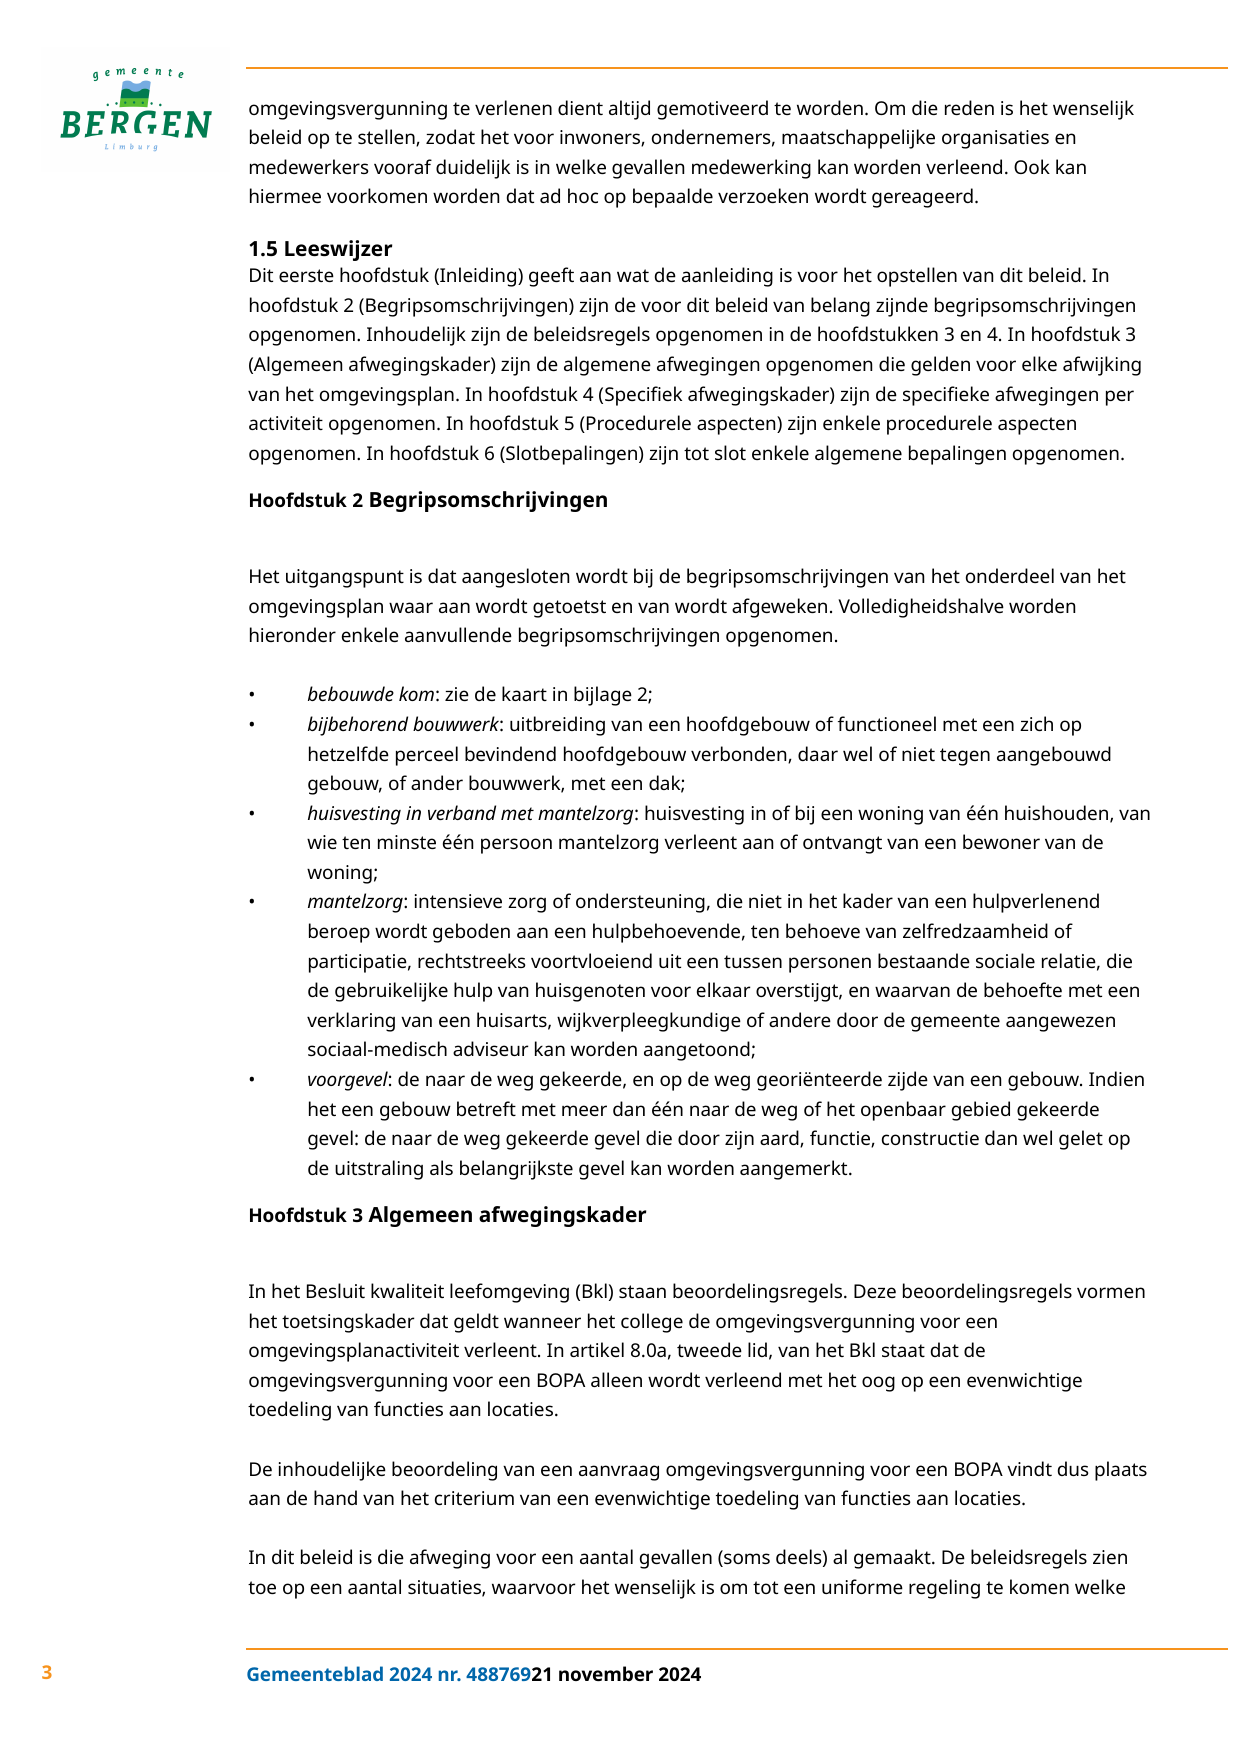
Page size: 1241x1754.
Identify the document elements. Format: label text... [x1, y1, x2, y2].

text Hoofdstuk 2 Begripsomschrijvingen [248, 486, 1152, 514]
text omgevingsvergunning te verlenen dient altijd gemotiveerd te worden. Om die reden is het wenselijk beleid op te stellen, zodat het voor inwoners, ondernemers, maatschappelijke organisaties en medewerkers vooraf duidelijk is in welke gevallen medewerking kan worden verleend. Ook kan hiermee voorkomen worden dat ad hoc op bepaalde verzoeken wordt gereageerd. [248, 95, 1152, 209]
text De inhoudelijke beoordeling van een aanvraag omgevingsvergunning voor een BOPA vindt dus plaats aan de hand van het criterium van een evenwichtige toedeling van functies aan locaties. [248, 1456, 1152, 1511]
list huisvesting in verband met mantelzorg: huisvesting in of bij een woning van één huishouden, van wie ten minste één persoon mantelzorg verleent aan of ontvangt van een bewoner van de woning; [248, 800, 1152, 885]
text In dit beleid is die afweging voor een aantal gevallen (soms deels) al gemaakt. De beleidsregels zien toe op een aantal situaties, waarvoor het wenselijk is om tot een uniforme regeling te komen welke [248, 1544, 1152, 1600]
text Het uitgangspunt is dat aangesloten wordt bij de begripsomschrijvingen van het onderdeel van het omgevingsplan waar aan wordt getoetst en van wordt afgeweken. Volledigheidshalve worden hieronder enkele aanvullende begripsomschrijvingen opgenomen. [248, 563, 1152, 648]
text In het Besluit kwaliteit leefomgeving (Bkl) staan beoordelingsregels. Deze beoordelingsregels vormen het toetsingskader dat geldt wanneer het college de omgevingsvergunning voor een omgevingsplanactiviteit verleent. In artikel 8.0a, tweede lid, van het Bkl staat dat de omgevingsvergunning voor een BOPA alleen wordt verleend met het oog op een evenwichtige toedeling van functies aan locaties. [248, 1278, 1152, 1422]
list bijbehorend bouwwerk: uitbreiding van een hoofdgebouw of functioneel met een zich op hetzelfde perceel bevindend hoofdgebouw verbonden, daar wel of niet tegen aangebouwd gebouw, of ander bouwwerk, met een dak; [248, 711, 1152, 796]
list mantelzorg: intensieve zorg of ondersteuning, die niet in het kader van een hulpverlenend beroep wordt geboden aan een hulpbehoevende, ten behoeve van zelfredzaamheid of participatie, rechtstreeks voortvloeiend uit een tussen personen bestaande sociale relatie, die de gebruikelijke hulp van huisgenoten voor elkaar overstijgt, en waarvan de behoefte met een verklaring van een huisarts, wijkverpleegkundige of andere door de gemeente aangewezen sociaal-medisch adviseur kan worden aangetoond; [248, 889, 1152, 1062]
text 1.5 Leeswijzer [248, 234, 1152, 262]
text Dit eerste hoofdstuk (Inleiding) geeft aan wat de aanleiding is voor het opstellen van dit beleid. In hoofdstuk 2 (Begripsomschrijvingen) zijn de voor dit beleid van belang zijnde begripsomschrijvingen opgenomen. Inhoudelijk zijn de beleidsregels opgenomen in de hoofdstukken 3 en 4. In hoofdstuk 3 (Algemeen afwegingskader) zijn de algemene afwegingen opgenomen die gelden voor elke afwijking van het omgevingsplan. In hoofdstuk 4 (Specifiek afwegingskader) zijn de specifieke afwegingen per activiteit opgenomen. In hoofdstuk 5 (Procedurele aspecten) zijn enkele procedurele aspecten opgenomen. In hoofdstuk 6 (Slotbepalingen) zijn tot slot enkele algemene bepalingen opgenomen. [248, 262, 1152, 466]
list bebouwde kom: zie de kaart in bijlage 2; [248, 682, 1152, 707]
picture [41, 47, 231, 172]
list voorgevel: de naar de weg gekeerde, en op de weg georiënteerde zijde van een gebouw. Indien het een gebouw betreft met meer dan één naar de weg of het openbaar gebied gekeerde gevel: de naar de weg gekeerde gevel die door zijn aard, functie, constructie dan wel gelet op de uitstraling als belangrijkste gevel kan worden aangemerkt. [248, 1066, 1152, 1181]
text Hoofdstuk 3 Algemeen afwegingskader [248, 1201, 1152, 1229]
